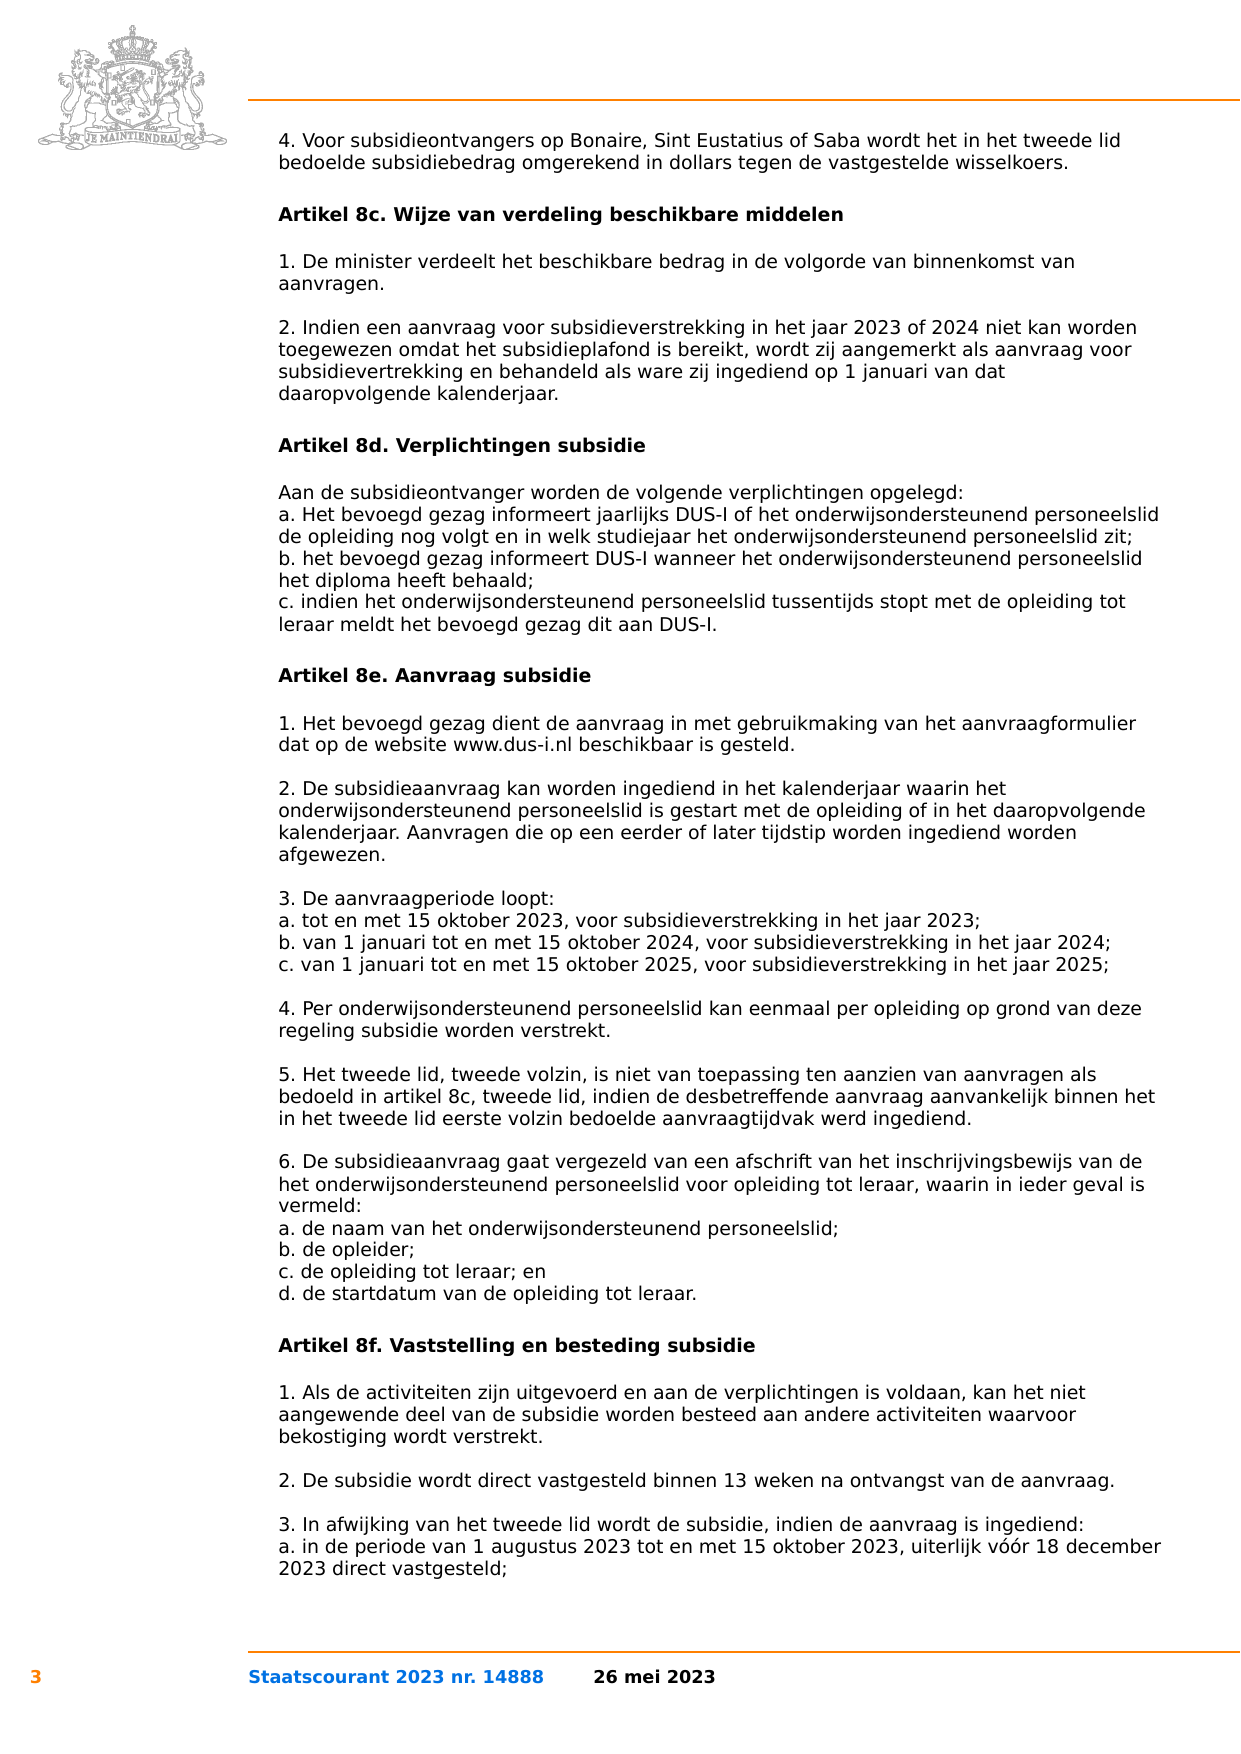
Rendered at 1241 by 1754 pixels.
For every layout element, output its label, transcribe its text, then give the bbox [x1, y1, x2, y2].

subtitle Artikel 8e. Aanvraag subsidie [278, 665, 1163, 687]
text a. Het bevoegd gezag informeert jaarlijks DUS-I of het onderwijsondersteunend personeelslid de opleiding nog volgt en in welk studiejaar het onderwijsondersteunend personeelslid zit; [278, 503, 1163, 547]
text 5. Het tweede lid, tweede volzin, is niet van toepassing ten aanzien van aanvragen als bedoeld in artikel 8c, tweede lid, indien de desbetreffende aanvraag aanvankelijk binnen het in het tweede lid eerste volzin bedoelde aanvraagtijdvak werd ingediend. [278, 1064, 1163, 1129]
text 2. De subsidieaanvraag kan worden ingediend in het kalenderjaar waarin het onderwijsondersteunend personeelslid is gestart met de opleiding of in het daaropvolgende kalenderjaar. Aanvragen die op een eerder of later tijdstip worden ingediend worden afgewezen. [278, 778, 1163, 866]
text b. het bevoegd gezag informeert DUS-I wanneer het onderwijsondersteunend personeelslid het diploma heeft behaald; [278, 547, 1163, 591]
subtitle Artikel 8f. Vaststelling en besteding subsidie [278, 1335, 1163, 1357]
text 3. De aanvraagperiode loopt: [278, 888, 1163, 910]
subtitle Artikel 8c. Wijze van verdeling beschikbare middelen [278, 204, 1163, 226]
text a. de naam van het onderwijsondersteunend personeelslid; [278, 1217, 1163, 1239]
text c. indien het onderwijsondersteunend personeelslid tussentijds stopt met de opleiding tot leraar meldt het bevoegd gezag dit aan DUS-I. [278, 591, 1163, 635]
text 3. In afwijking van het tweede lid wordt de subsidie, indien de aanvraag is ingediend: [278, 1514, 1163, 1536]
text a. tot en met 15 oktober 2023, voor subsidieverstrekking in het jaar 2023; [278, 910, 1163, 932]
text a. in de periode van 1 augustus 2023 tot en met 15 oktober 2023, uiterlijk vóór 18 december 2023 direct vastgesteld; [278, 1536, 1163, 1580]
text 4. Per onderwijsondersteunend personeelslid kan eenmaal per opleiding op grond van deze regeling subsidie worden verstrekt. [278, 998, 1163, 1042]
text d. de startdatum van de opleiding tot leraar. [278, 1283, 1163, 1305]
subtitle Artikel 8d. Verplichtingen subsidie [278, 434, 1163, 457]
text c. de opleiding tot leraar; en [278, 1261, 1163, 1283]
text 2. De subsidie wordt direct vastgesteld binnen 13 weken na ontvangst van de aanvraag. [278, 1470, 1163, 1492]
text c. van 1 januari tot en met 15 oktober 2025, voor subsidieverstrekking in het jaar 2025; [278, 954, 1163, 976]
text 1. Het bevoegd gezag dient de aanvraag in met gebruikmaking van het aanvraagformulier dat op de website www.dus-i.nl beschikbaar is gesteld. [278, 712, 1163, 756]
text 1. Als de activiteiten zijn uitgevoerd en aan de verplichtingen is voldaan, kan het niet aangewende deel van de subsidie worden besteed aan andere activiteiten waarvoor bekostiging wordt verstrekt. [278, 1382, 1163, 1448]
text 6. De subsidieaanvraag gaat vergezeld van een afschrift van het inschrijvingsbewijs van de het onderwijsondersteunend personeelslid voor opleiding tot leraar, waarin in ieder geval is vermeld: [278, 1151, 1163, 1217]
text 2. Indien een aanvraag voor subsidieverstrekking in het jaar 2023 of 2024 niet kan worden toegewezen omdat het subsidieplafond is bereikt, wordt zij aangemerkt als aanvraag voor subsidievertrekking en behandeld als ware zij ingediend op 1 januari van dat daaropvolgende kalenderjaar. [278, 317, 1163, 404]
text 1. De minister verdeelt het beschikbare bedrag in de volgorde van binnenkomst van aanvragen. [278, 251, 1163, 295]
text b. van 1 januari tot en met 15 oktober 2024, voor subsidieverstrekking in het jaar 2024; [278, 932, 1163, 954]
picture [38, 25, 227, 150]
text Aan de subsidieontvanger worden de volgende verplichtingen opgelegd: [278, 482, 1163, 503]
text b. de opleider; [278, 1239, 1163, 1261]
text 4. Voor subsidieontvangers op Bonaire, Sint Eustatius of Saba wordt het in het tweede lid bedoelde subsidiebedrag omgerekend in dollars tegen de vastgestelde wisselkoers. [278, 130, 1163, 174]
